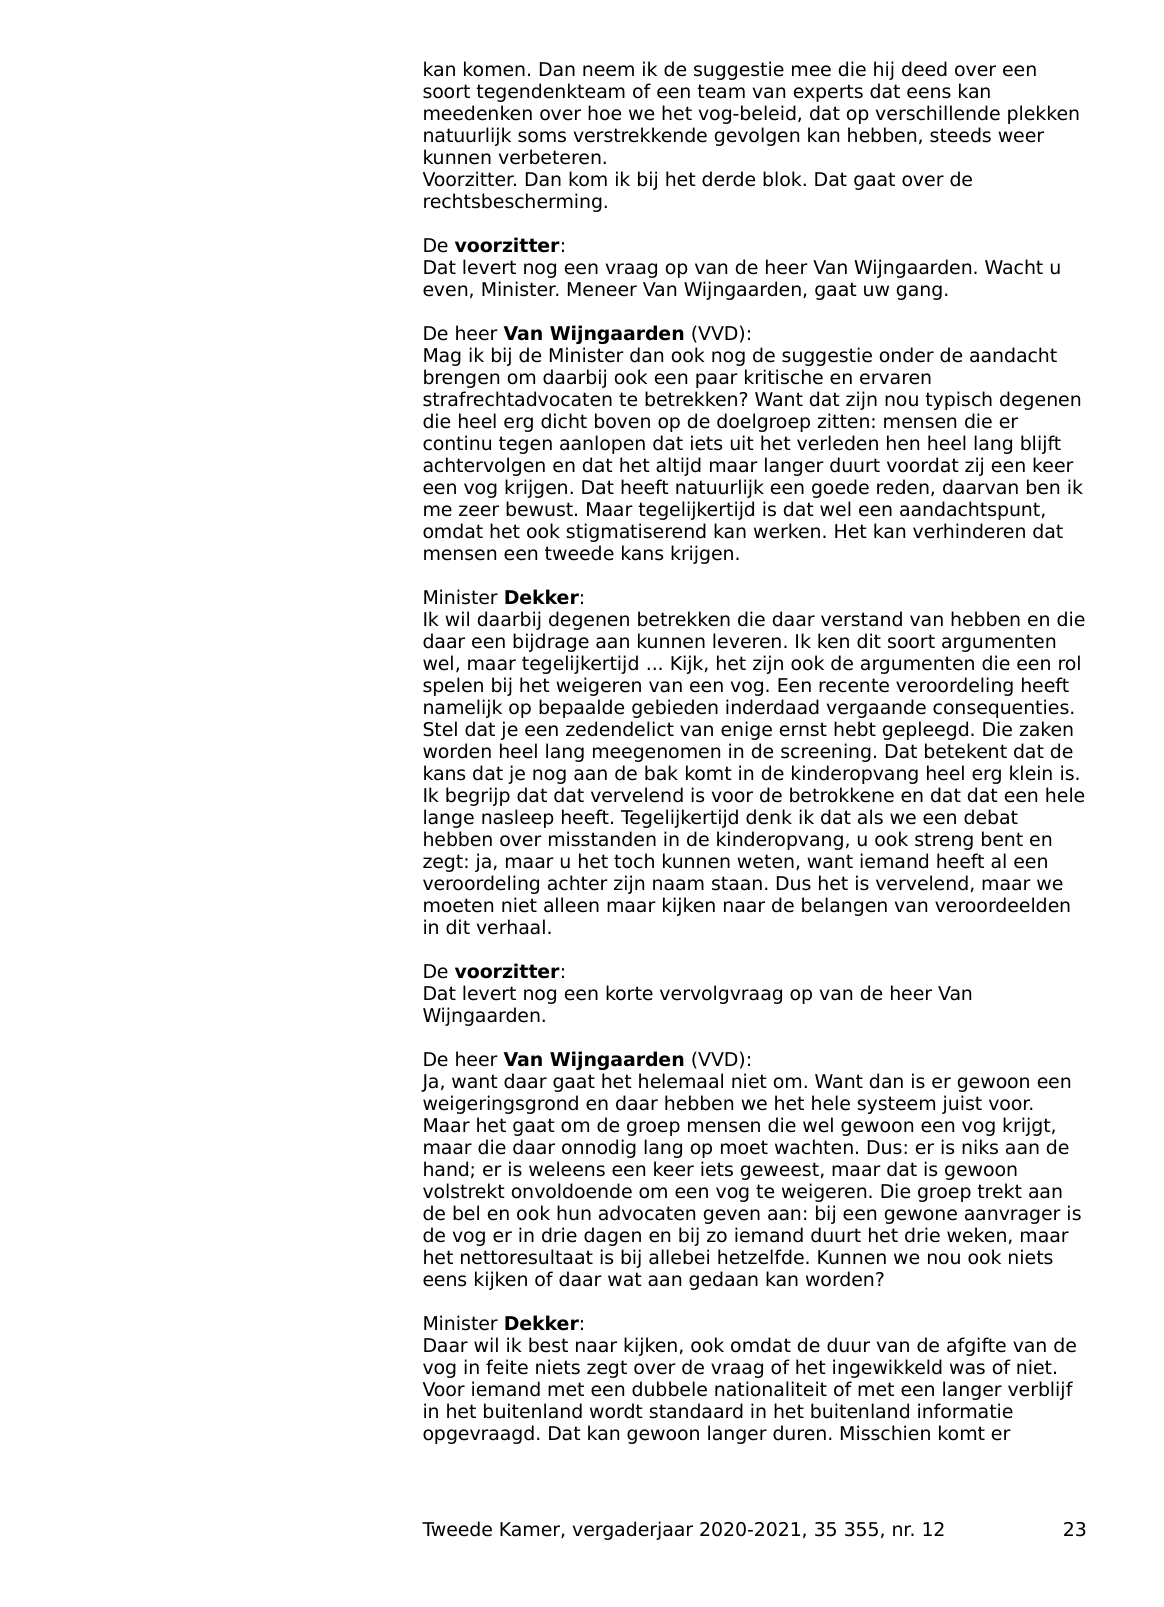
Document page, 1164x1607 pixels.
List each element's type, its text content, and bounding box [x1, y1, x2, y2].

text Ik wil daarbij degenen betrekken die daar verstand van hebben en die daar een bijdrage aan kunnen leveren. Ik ken dit soort argumenten wel, maar tegelijkertijd ... Kijk, het zijn ook de argumenten die een rol spelen bij het weigeren van een vog. Een recente veroordeling heeft namelijk op bepaalde gebieden inderdaad vergaande consequenties. Stel dat je een zedendelict van enige ernst hebt gepleegd. Die zaken worden heel lang meegenomen in de screening. Dat betekent dat de kans dat je nog aan de bak komt in de kinderopvang heel erg klein is. Ik begrijp dat dat vervelend is voor de betrokkene en dat dat een hele lange nasleep heeft. Tegelijkertijd denk ik dat als we een debat hebben over misstanden in de kinderopvang, u ook streng bent en zegt: ja, maar u het toch kunnen weten, want iemand heeft al een veroordeling achter zijn naam staan. Dus het is vervelend, maar we moeten niet alleen maar kijken naar de belangen van veroordeelden in dit verhaal. [422, 609, 1087, 939]
text De heer Van Wijngaarden (VVD): [422, 1049, 1087, 1071]
text Daar wil ik best naar kijken, ook omdat de duur van de afgifte van de vog in feite niets zegt over de vraag of het ingewikkeld was of niet. Voor iemand met een dubbele nationaliteit of met een langer verblijf in het buitenland wordt standaard in het buitenland informatie opgevraagd. Dat kan gewoon langer duren. Misschien komt er [422, 1335, 1087, 1445]
text Voorzitter. Dan kom ik bij het derde blok. Dat gaat over de rechtsbescherming. [422, 169, 1087, 213]
text De heer Van Wijngaarden (VVD): [422, 323, 1087, 345]
text Dat levert nog een korte vervolgvraag op van de heer Van Wijngaarden. [422, 983, 1087, 1027]
text kan komen. Dan neem ik de suggestie mee die hij deed over een soort tegendenkteam of een team van experts dat eens kan meedenken over hoe we het vog-beleid, dat op verschillende plekken natuurlijk soms verstrekkende gevolgen kan hebben, steeds weer kunnen verbeteren. [422, 59, 1087, 169]
text De voorzitter: [422, 961, 1087, 983]
text De voorzitter: [422, 235, 1087, 257]
text Dat levert nog een vraag op van de heer Van Wijngaarden. Wacht u even, Minister. Meneer Van Wijngaarden, gaat uw gang. [422, 257, 1087, 301]
text Minister Dekker: [422, 1313, 1087, 1335]
text Mag ik bij de Minister dan ook nog de suggestie onder de aandacht brengen om daarbij ook een paar kritische en ervaren strafrechtadvocaten te betrekken? Want dat zijn nou typisch degenen die heel erg dicht boven op de doelgroep zitten: mensen die er continu tegen aanlopen dat iets uit het verleden hen heel lang blijft achtervolgen en dat het altijd maar langer duurt voordat zij een keer een vog krijgen. Dat heeft natuurlijk een goede reden, daarvan ben ik me zeer bewust. Maar tegelijkertijd is dat wel een aandachtspunt, omdat het ook stigmatiserend kan werken. Het kan verhinderen dat mensen een tweede kans krijgen. [422, 345, 1087, 565]
text Minister Dekker: [422, 587, 1087, 609]
text Ja, want daar gaat het helemaal niet om. Want dan is er gewoon een weigeringsgrond en daar hebben we het hele systeem juist voor. Maar het gaat om de groep mensen die wel gewoon een vog krijgt, maar die daar onnodig lang op moet wachten. Dus: er is niks aan de hand; er is weleens een keer iets geweest, maar dat is gewoon volstrekt onvoldoende om een vog te weigeren. Die groep trekt aan de bel en ook hun advocaten geven aan: bij een gewone aanvrager is de vog er in drie dagen en bij zo iemand duurt het drie weken, maar het nettoresultaat is bij allebei hetzelfde. Kunnen we nou ook niets eens kijken of daar wat aan gedaan kan worden? [422, 1071, 1087, 1291]
